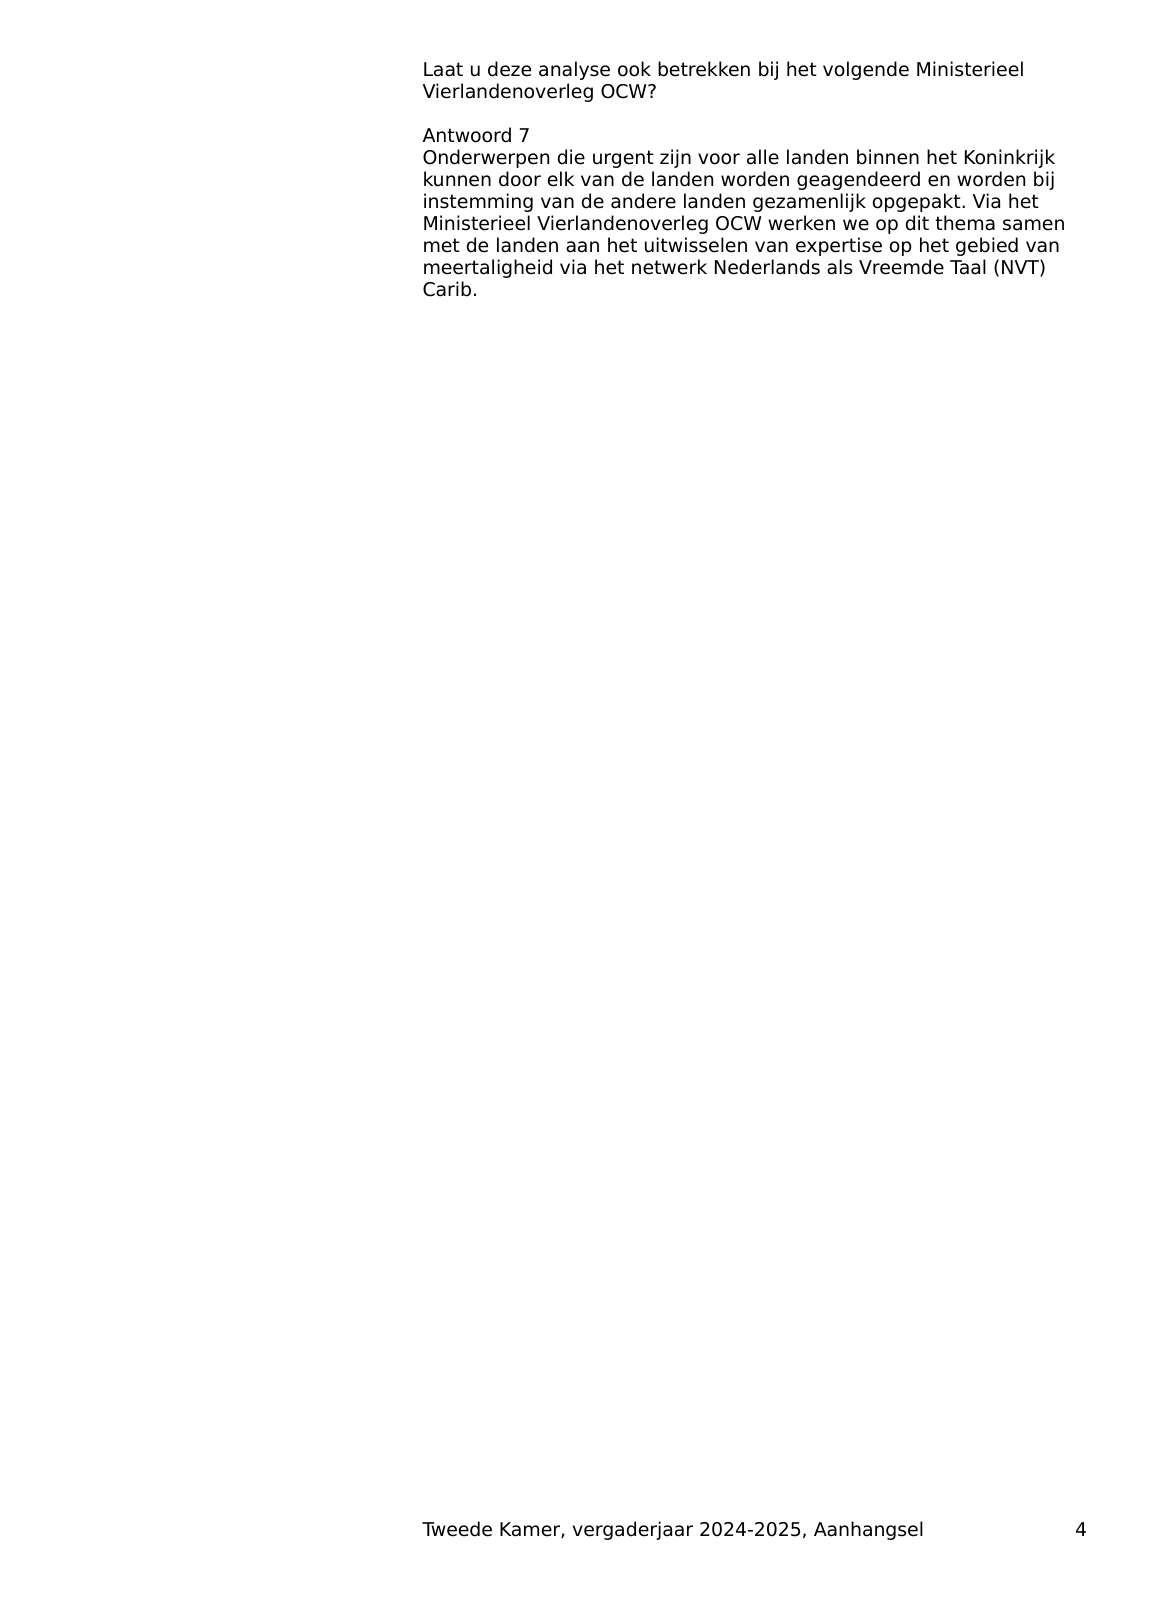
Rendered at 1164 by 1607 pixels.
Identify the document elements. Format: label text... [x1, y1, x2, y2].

text Onderwerpen die urgent zijn voor alle landen binnen het Koninkrijk kunnen door elk van de landen worden geagendeerd en worden bij instemming van de andere landen gezamenlijk opgepakt. Via het Ministerieel Vierlandenoverleg OCW werken we op dit thema samen met de landen aan het uitwisselen van expertise op het gebied van meertaligheid via het netwerk Nederlands als Vreemde Taal (NVT) Carib. [422, 147, 1087, 301]
text Antwoord 7 [422, 125, 1087, 147]
text Laat u deze analyse ook betrekken bij het volgende Ministerieel Vierlandenoverleg OCW? [422, 59, 1087, 103]
